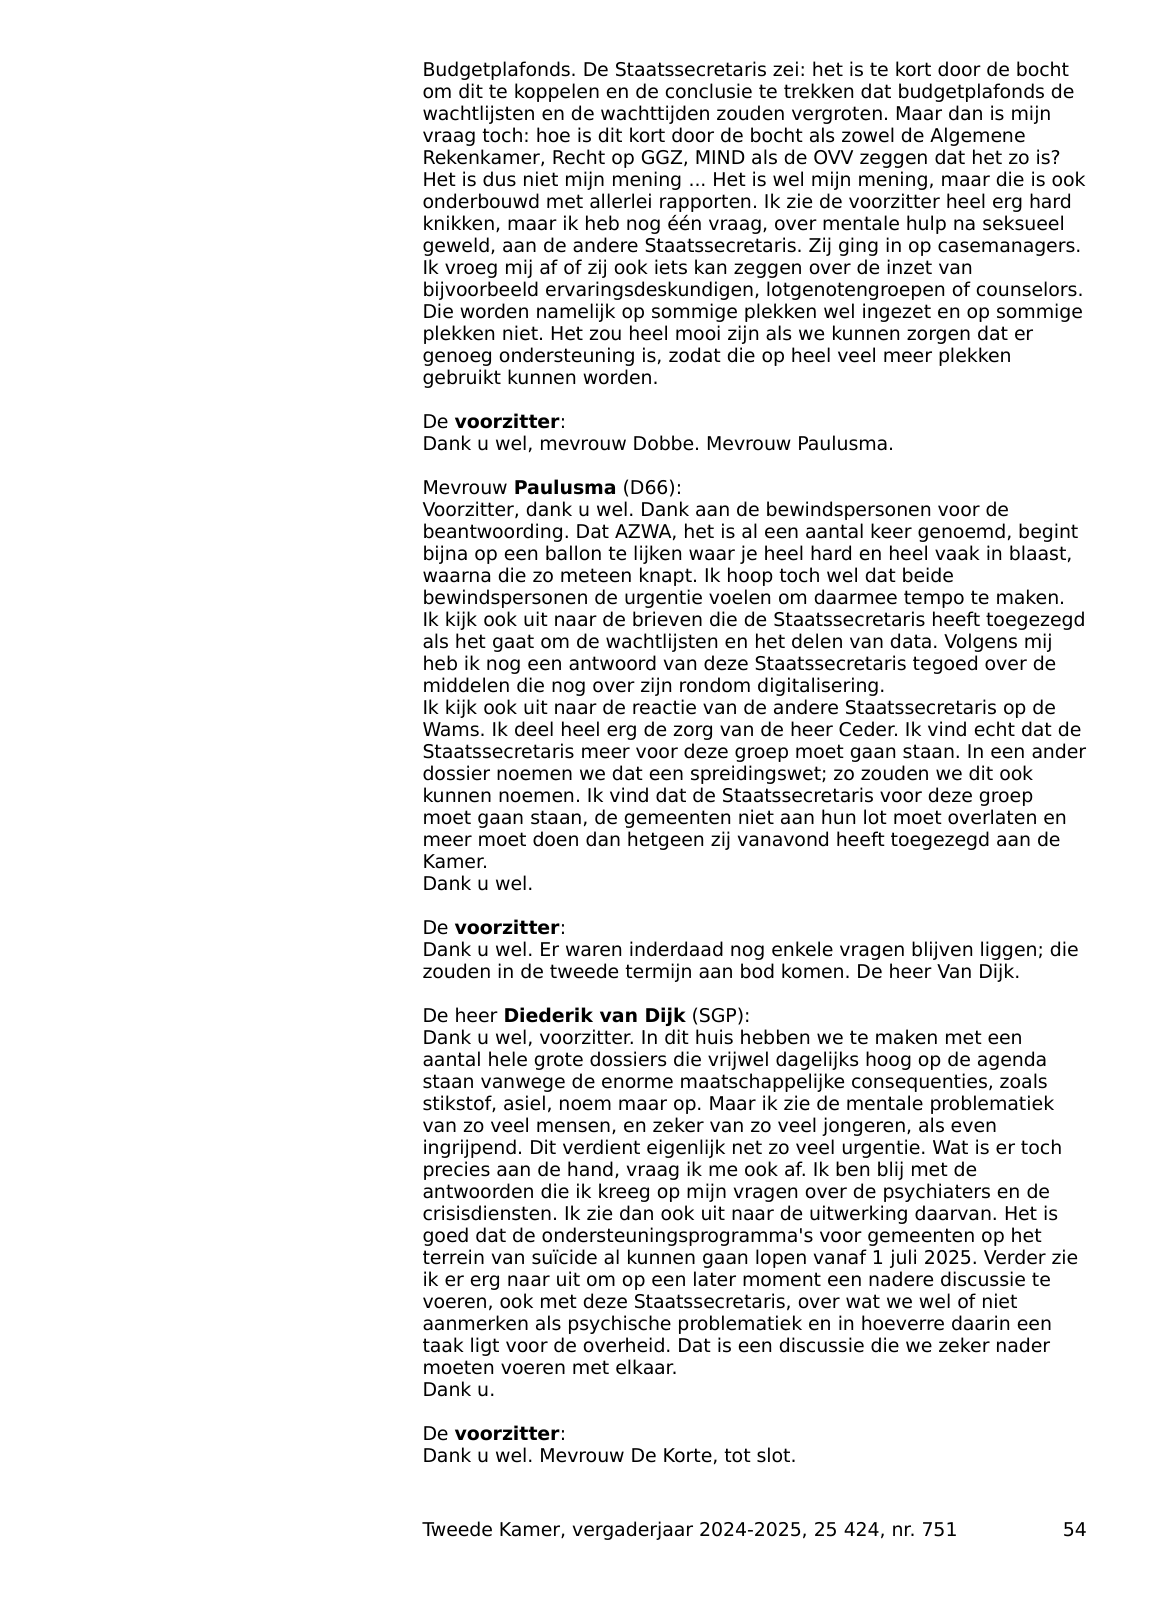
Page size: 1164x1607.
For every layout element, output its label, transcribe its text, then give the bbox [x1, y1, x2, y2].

text De heer Diederik van Dijk (SGP): [422, 1005, 1087, 1027]
text Dank u wel, voorzitter. In dit huis hebben we te maken met een aantal hele grote dossiers die vrijwel dagelijks hoog op de agenda staan vanwege de enorme maatschappelijke consequenties, zoals stikstof, asiel, noem maar op. Maar ik zie de mentale problematiek van zo veel mensen, en zeker van zo veel jongeren, als even ingrijpend. Dit verdient eigenlijk net zo veel urgentie. Wat is er toch precies aan de hand, vraag ik me ook af. Ik ben blij met de antwoorden die ik kreeg op mijn vragen over de psychiaters en de crisisdiensten. Ik zie dan ook uit naar de uitwerking daarvan. Het is goed dat de ondersteuningsprogramma's voor gemeenten op het terrein van suïcide al kunnen gaan lopen vanaf 1 juli 2025. Verder zie ik er erg naar uit om op een later moment een nadere discussie te voeren, ook met deze Staatssecretaris, over wat we wel of niet aanmerken als psychische problematiek en in hoeverre daarin een taak ligt voor de overheid. Dat is een discussie die we zeker nader moeten voeren met elkaar. [422, 1027, 1087, 1379]
text Dank u wel. Mevrouw De Korte, tot slot. [422, 1445, 1087, 1467]
text De voorzitter: [422, 411, 1087, 433]
text Dank u wel. [422, 873, 1087, 895]
text Dank u wel. Er waren inderdaad nog enkele vragen blijven liggen; die zouden in de tweede termijn aan bod komen. De heer Van Dijk. [422, 939, 1087, 983]
text Voorzitter, dank u wel. Dank aan de bewindspersonen voor de beantwoording. Dat AZWA, het is al een aantal keer genoemd, begint bijna op een ballon te lijken waar je heel hard en heel vaak in blaast, waarna die zo meteen knapt. Ik hoop toch wel dat beide bewindspersonen de urgentie voelen om daarmee tempo te maken. Ik kijk ook uit naar de brieven die de Staatssecretaris heeft toegezegd als het gaat om de wachtlijsten en het delen van data. Volgens mij heb ik nog een antwoord van deze Staatssecretaris tegoed over de middelen die nog over zijn rondom digitalisering. [422, 499, 1087, 697]
text Dank u. [422, 1379, 1087, 1401]
text Mevrouw Paulusma (D66): [422, 477, 1087, 499]
text De voorzitter: [422, 1423, 1087, 1445]
text Budgetplafonds. De Staatssecretaris zei: het is te kort door de bocht om dit te koppelen en de conclusie te trekken dat budgetplafonds de wachtlijsten en de wachttijden zouden vergroten. Maar dan is mijn vraag toch: hoe is dit kort door de bocht als zowel de Algemene Rekenkamer, Recht op GGZ, MIND als de OVV zeggen dat het zo is? Het is dus niet mijn mening ... Het is wel mijn mening, maar die is ook onderbouwd met allerlei rapporten. Ik zie de voorzitter heel erg hard knikken, maar ik heb nog één vraag, over mentale hulp na seksueel geweld, aan de andere Staatssecretaris. Zij ging in op casemanagers. Ik vroeg mij af of zij ook iets kan zeggen over de inzet van bijvoorbeeld ervaringsdeskundigen, lotgenotengroepen of counselors. Die worden namelijk op sommige plekken wel ingezet en op sommige plekken niet. Het zou heel mooi zijn als we kunnen zorgen dat er genoeg ondersteuning is, zodat die op heel veel meer plekken gebruikt kunnen worden. [422, 59, 1087, 389]
text Dank u wel, mevrouw Dobbe. Mevrouw Paulusma. [422, 433, 1087, 455]
text Ik kijk ook uit naar de reactie van de andere Staatssecretaris op de Wams. Ik deel heel erg de zorg van de heer Ceder. Ik vind echt dat de Staatssecretaris meer voor deze groep moet gaan staan. In een ander dossier noemen we dat een spreidingswet; zo zouden we dit ook kunnen noemen. Ik vind dat de Staatssecretaris voor deze groep moet gaan staan, de gemeenten niet aan hun lot moet overlaten en meer moet doen dan hetgeen zij vanavond heeft toegezegd aan de Kamer. [422, 697, 1087, 873]
text De voorzitter: [422, 917, 1087, 939]
